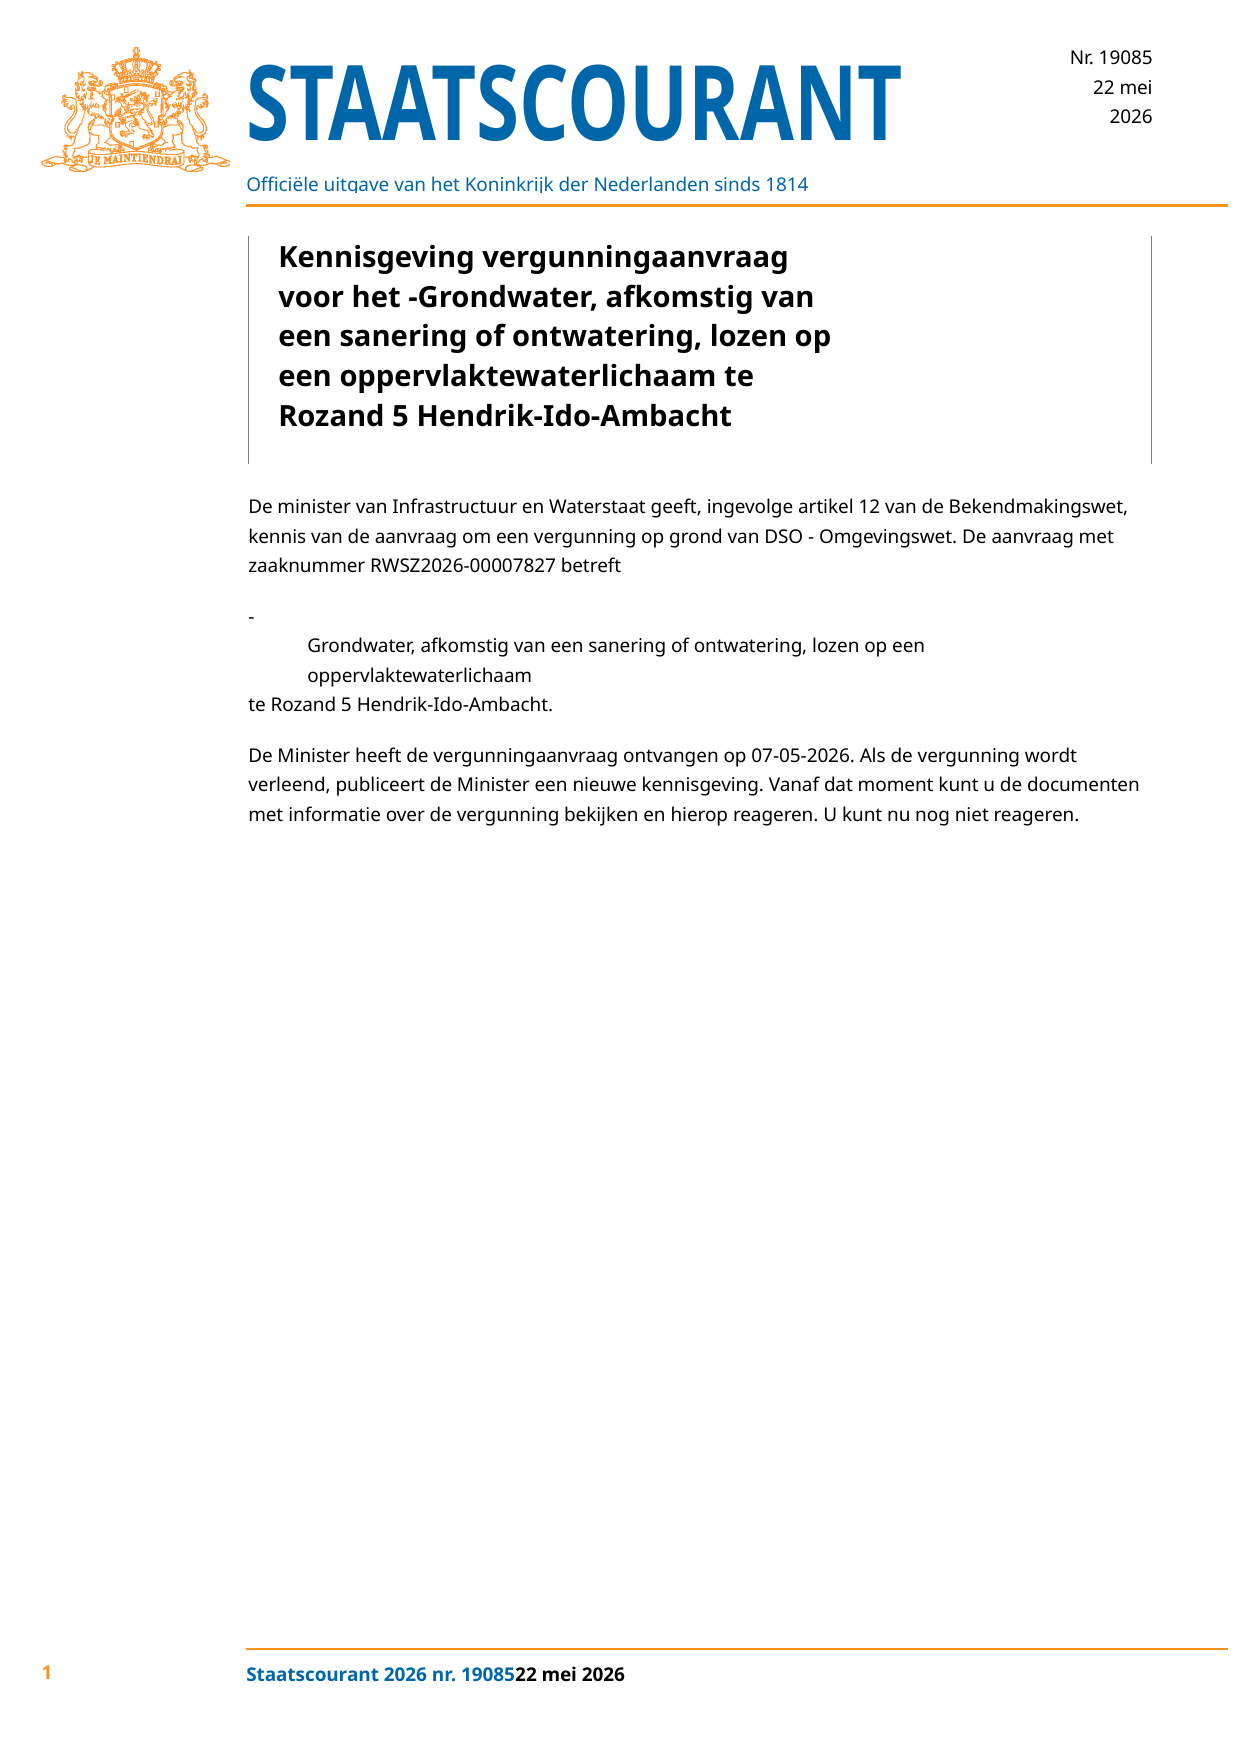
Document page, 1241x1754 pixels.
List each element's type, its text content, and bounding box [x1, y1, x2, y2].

picture [912, 236, 1090, 414]
table_header [850, 236, 912, 413]
text De Minister heeft de vergunningaanvraag ontvangen op 07-05-2026. Als de vergunning wordt verleend, publiceert de Minister een nieuwe kennisgeving. Vanaf dat moment kunt u de documenten met informatie over de vergunning bekijken en hierop reageren. U kunt nu nog niet reageren. [248, 742, 1152, 827]
table_header [1090, 236, 1151, 413]
picture [41, 47, 231, 172]
list Grondwater, afkomstig van een sanering of ontwatering, lozen op een oppervlaktewaterlichaam [248, 632, 1152, 688]
text te Rozand 5 Hendrik-Ido-Ambacht. [248, 692, 1152, 717]
text De minister van Infrastructuur en Waterstaat geeft, ingevolge artikel 12 van de Bekendmakingswet, kennis van de aanvraag om een vergunning op grond van DSO - Omgevingswet. De aanvraag met zaaknummer RWSZ2026-00007827 betreft [248, 493, 1152, 578]
table_header Kennisgeving vergunningaanvraag voor het -Grondwater, afkomstig van een sanering of ontwatering, lozen op een oppervlaktewaterlichaam te Rozand 5 Hendrik-Ido-Ambacht [249, 236, 850, 464]
table_header [850, 414, 1151, 464]
